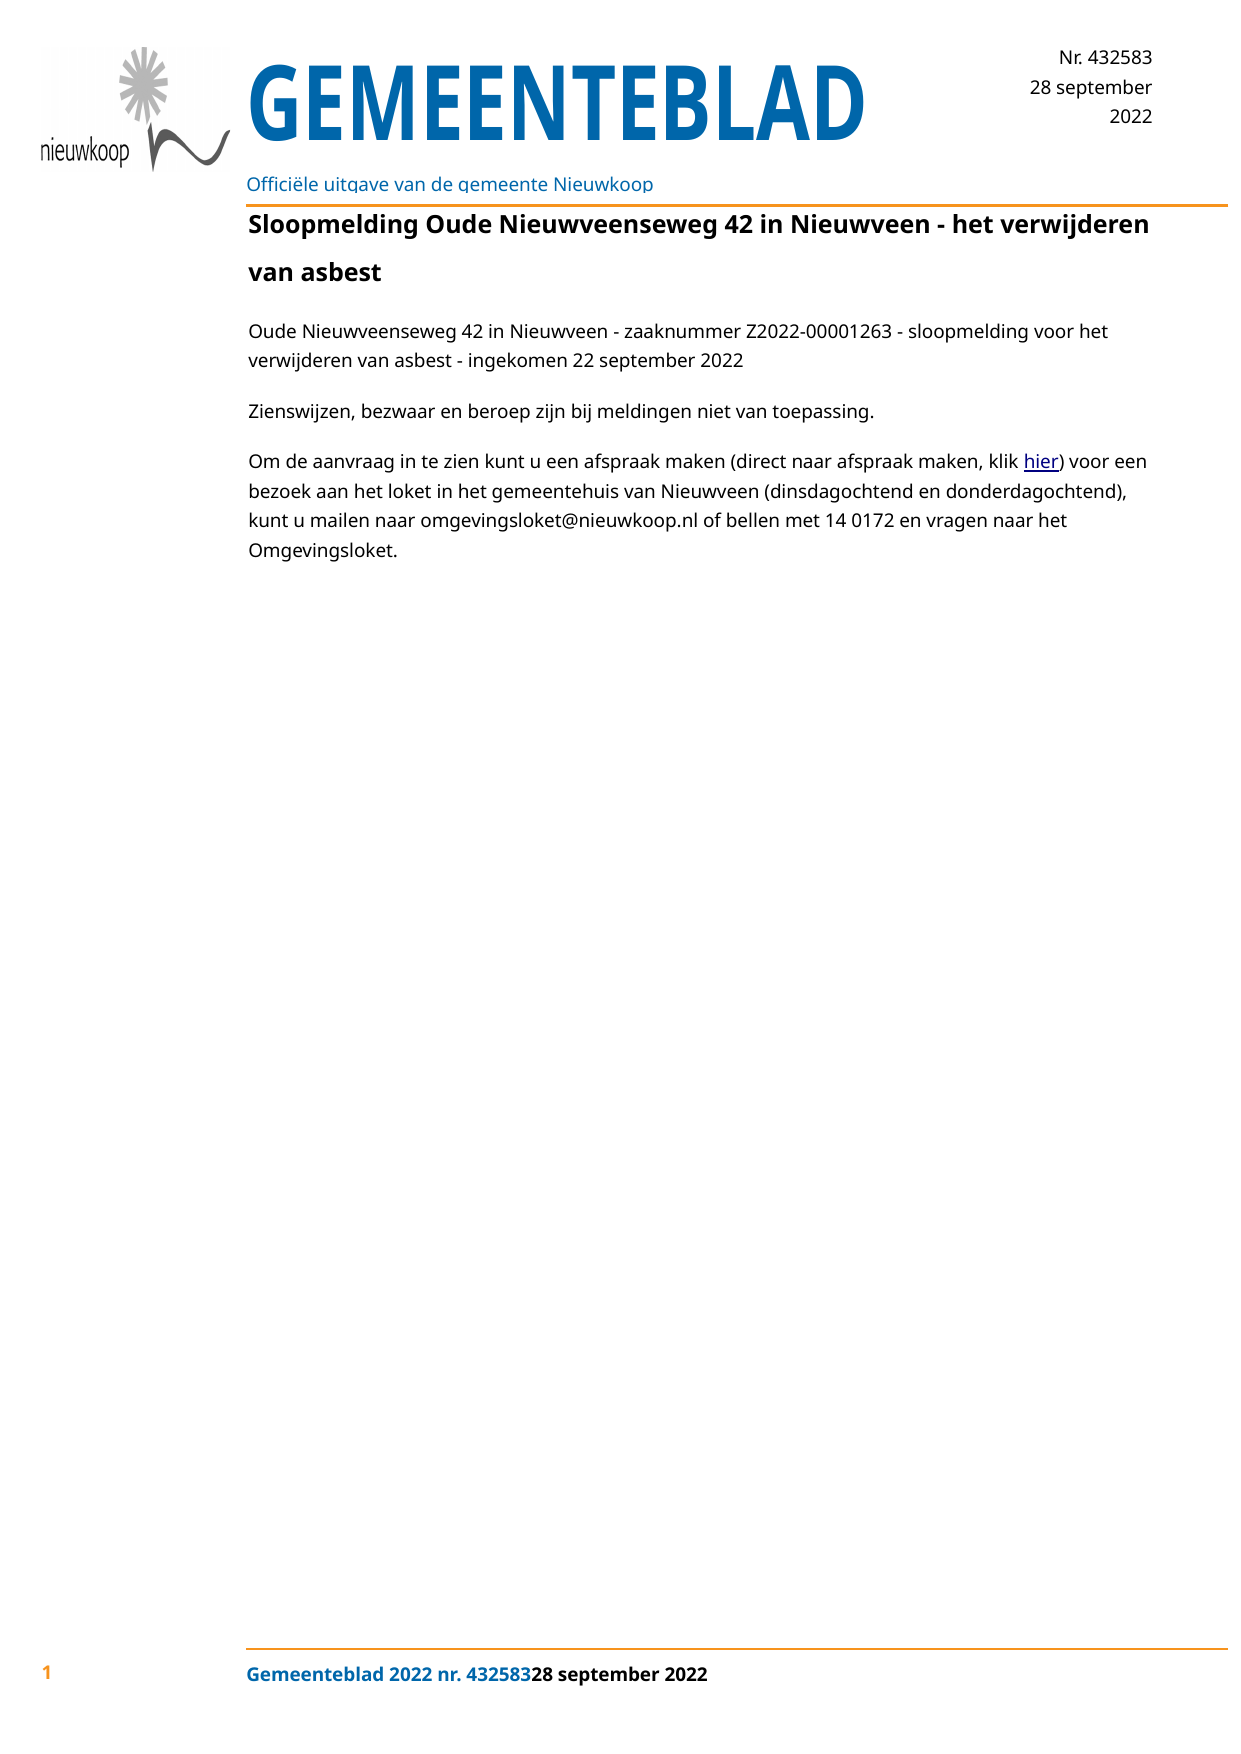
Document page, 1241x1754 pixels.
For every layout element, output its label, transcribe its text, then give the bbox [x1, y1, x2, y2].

text Zienswijzen, bezwaar en beroep zijn bij meldingen niet van toepassing. [248, 398, 1152, 424]
text Sloopmelding Oude Nieuwveenseweg 42 in Nieuwveen - het verwijderen van asbest [248, 207, 1152, 288]
picture [41, 47, 231, 172]
text Oude Nieuwveenseweg 42 in Nieuwveen - zaaknummer Z2022-00001263 - sloopmelding voor het verwijderen van asbest - ingekomen 22 september 2022 [248, 318, 1152, 373]
text Om de aanvraag in te zien kunt u een afspraak maken (direct naar afspraak maken, klik hier) voor een bezoek aan het loket in het gemeentehuis van Nieuwveen (dinsdagochtend en donderdagochtend), kunt u mailen naar omgevingsloket@nieuwkoop.nl of bellen met 14 0172 en vragen naar het Omgevingsloket. [248, 448, 1152, 563]
